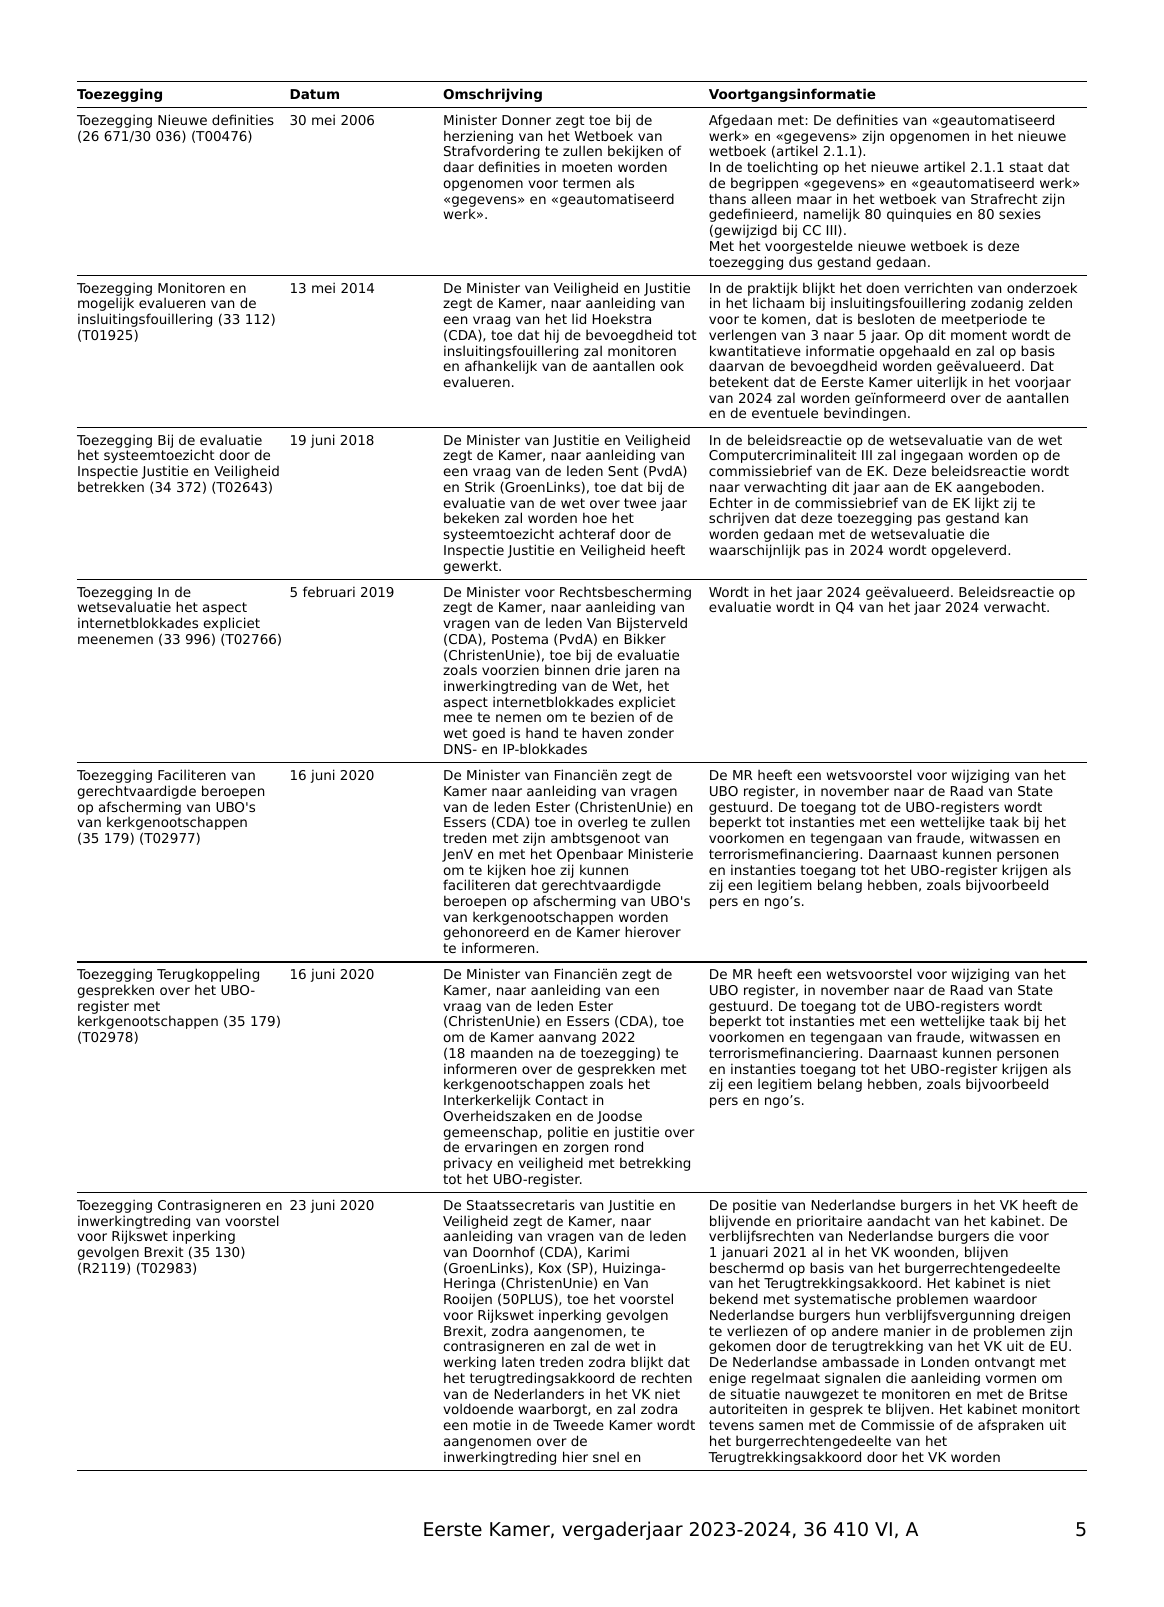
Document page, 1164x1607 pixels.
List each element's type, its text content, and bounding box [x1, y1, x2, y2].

table_cell In de praktijk blijkt het doen verrichten van onderzoek in het lichaam bij insluitingsfouillering zodanig zelden voor te komen, dat is besloten de meetperiode te verlengen van 3 naar 5 jaar. Op dit moment wordt de kwantitatieve informatie opgehaald en zal op basis daarvan de bevoegdheid worden geëvalueerd. Dat betekent dat de Eerste Kamer uiterlijk in het voorjaar van 2024 zal worden geïnformeerd over de aantallen en de eventuele bevindingen. [703, 276, 1087, 427]
table_cell 19 juni 2018 [284, 428, 437, 579]
table_header Voortgangsinformatie [703, 82, 1087, 107]
table_cell De Staatssecretaris van Justitie en Veiligheid zegt de Kamer, naar aanleiding van vragen van de leden van Doornhof (CDA), Karimi (GroenLinks), Kox (SP), Huizinga-Heringa (ChristenUnie) en Van Rooijen (50PLUS), toe het voorstel voor Rijkswet inperking gevolgen Brexit, zodra aangenomen, te contrasigneren en zal de wet in werking laten treden zodra blijkt dat het terugtredingsakkoord de rechten van de Nederlanders in het VK niet voldoende waarborgt, en zal zodra een motie in de Tweede Kamer wordt aangenomen over de inwerkingtreding hier snel en [437, 1193, 703, 1470]
table_cell Toezegging Bij de evaluatie het systeemtoezicht door de Inspectie Justitie en Veiligheid betrekken (34 372) (T02643) [77, 428, 283, 579]
table_cell 16 juni 2020 [284, 963, 437, 1192]
table_cell De Minister van Veiligheid en Justitie zegt de Kamer, naar aanleiding van een vraag van het lid Hoekstra (CDA), toe dat hij de bevoegdheid tot insluitingsfouillering zal monitoren en afhankelijk van de aantallen ook evalueren. [437, 276, 703, 427]
table_cell Toezegging In de wetsevaluatie het aspect internetblokkades expliciet meenemen (33 996) (T02766) [77, 580, 283, 762]
table_cell Toezegging Faciliteren van gerechtvaardigde beroepen op afscherming van UBO's van kerkgenootschappen (35 179) (T02977) [77, 763, 283, 961]
table_cell Afgedaan met: De definities van «geautomatiseerd werk» en «gegevens» zijn opgenomen in het nieuwe wetboek (artikel 2.1.1). In de toelichting op het nieuwe artikel 2.1.1 staat dat de begrippen «gegevens» en «geautomatiseerd werk» thans alleen maar in het wetboek van Strafrecht zijn gedefinieerd, namelijk 80 quinquies en 80 sexies (gewijzigd bij CC III). Met het voorgestelde nieuwe wetboek is deze toezegging dus gestand gedaan. [703, 108, 1087, 275]
table_cell Minister Donner zegt toe bij de herziening van het Wetboek van Strafvordering te zullen bekijken of daar definities in moeten worden opgenomen voor termen als «gegevens» en «geautomatiseerd werk». [437, 108, 703, 275]
table_header Omschrijving [437, 82, 703, 107]
table_cell De positie van Nederlandse burgers in het VK heeft de blijvende en prioritaire aandacht van het kabinet. De verblijfsrechten van Nederlandse burgers die voor 1 januari 2021 al in het VK woonden, blijven beschermd op basis van het burgerrechtengedeelte van het Terugtrekkingsakkoord. Het kabinet is niet bekend met systematische problemen waardoor Nederlandse burgers hun verblijfsvergunning dreigen te verliezen of op andere manier in de problemen zijn gekomen door de terugtrekking van het VK uit de EU. De Nederlandse ambassade in Londen ontvangt met enige regelmaat signalen die aanleiding vormen om de situatie nauwgezet te monitoren en met de Britse autoriteiten in gesprek te blijven. Het kabinet monitort tevens samen met de Commissie of de afspraken uit het burgerrechtengedeelte van het Terugtrekkingsakkoord door het VK worden [703, 1193, 1087, 1470]
table_cell De Minister voor Rechtsbescherming zegt de Kamer, naar aanleiding van vragen van de leden Van Bijsterveld (CDA), Postema (PvdA) en Bikker (ChristenUnie), toe bij de evaluatie zoals voorzien binnen drie jaren na inwerkingtreding van de Wet, het aspect internetblokkades expliciet mee te nemen om te bezien of de wet goed is hand te haven zonder DNS- en IP-blokkades [437, 580, 703, 762]
table_cell De Minister van Financiën zegt de Kamer, naar aanleiding van een vraag van de leden Ester (ChristenUnie) en Essers (CDA), toe om de Kamer aanvang 2022 (18 maanden na de toezegging) te informeren over de gesprekken met kerkgenootschappen zoals het Interkerkelijk Contact in Overheidszaken en de Joodse gemeenschap, politie en justitie over de ervaringen en zorgen rond privacy en veiligheid met betrekking tot het UBO-register. [437, 963, 703, 1192]
table_cell Toezegging Monitoren en mogelijk evalueren van de insluitingsfouillering (33 112) (T01925) [77, 276, 283, 427]
table_cell 16 juni 2020 [284, 763, 437, 961]
table_cell Toezegging Terugkoppeling gesprekken over het UBO-register met kerkgenootschappen (35 179) (T02978) [77, 963, 283, 1192]
table_cell In de beleidsreactie op de wetsevaluatie van de wet Computercriminaliteit III zal ingegaan worden op de commissiebrief van de EK. Deze beleidsreactie wordt naar verwachting dit jaar aan de EK aangeboden. Echter in de commissiebrief van de EK lijkt zij te schrijven dat deze toezegging pas gestand kan worden gedaan met de wetsevaluatie die waarschijnlijk pas in 2024 wordt opgeleverd. [703, 428, 1087, 579]
table_cell 30 mei 2006 [284, 108, 437, 275]
table_cell Toezegging Contrasigneren en inwerkingtreding van voorstel voor Rijkswet inperking gevolgen Brexit (35 130) (R2119) (T02983) [77, 1193, 283, 1470]
table_header Toezegging [77, 82, 283, 107]
table_cell Wordt in het jaar 2024 geëvalueerd. Beleidsreactie op evaluatie wordt in Q4 van het jaar 2024 verwacht. [703, 580, 1087, 762]
table_header Datum [284, 82, 437, 107]
table_cell De MR heeft een wetsvoorstel voor wijziging van het UBO register, in november naar de Raad van State gestuurd. De toegang tot de UBO-registers wordt beperkt tot instanties met een wettelijke taak bij het voorkomen en tegengaan van fraude, witwassen en terrorismefinanciering. Daarnaast kunnen personen en instanties toegang tot het UBO-register krijgen als zij een legitiem belang hebben, zoals bijvoorbeeld pers en ngo’s. [703, 763, 1087, 961]
table_cell 13 mei 2014 [284, 276, 437, 427]
table_cell De Minister van Financiën zegt de Kamer naar aanleiding van vragen van de leden Ester (ChristenUnie) en Essers (CDA) toe in overleg te zullen treden met zijn ambtsgenoot van JenV en met het Openbaar Ministerie om te kijken hoe zij kunnen faciliteren dat gerechtvaardigde beroepen op afscherming van UBO's van kerkgenootschappen worden gehonoreerd en de Kamer hierover te informeren. [437, 763, 703, 961]
table_cell 5 februari 2019 [284, 580, 437, 762]
table_cell De Minister van Justitie en Veiligheid zegt de Kamer, naar aanleiding van een vraag van de leden Sent (PvdA) en Strik (GroenLinks), toe dat bij de evaluatie van de wet over twee jaar bekeken zal worden hoe het systeemtoezicht achteraf door de Inspectie Justitie en Veiligheid heeft gewerkt. [437, 428, 703, 579]
table_cell Toezegging Nieuwe definities (26 671/30 036) (T00476) [77, 108, 283, 275]
table_cell 23 juni 2020 [284, 1193, 437, 1470]
table_cell De MR heeft een wetsvoorstel voor wijziging van het UBO register, in november naar de Raad van State gestuurd. De toegang tot de UBO-registers wordt beperkt tot instanties met een wettelijke taak bij het voorkomen en tegengaan van fraude, witwassen en terrorismefinanciering. Daarnaast kunnen personen en instanties toegang tot het UBO-register krijgen als zij een legitiem belang hebben, zoals bijvoorbeeld pers en ngo’s. [703, 963, 1087, 1192]
